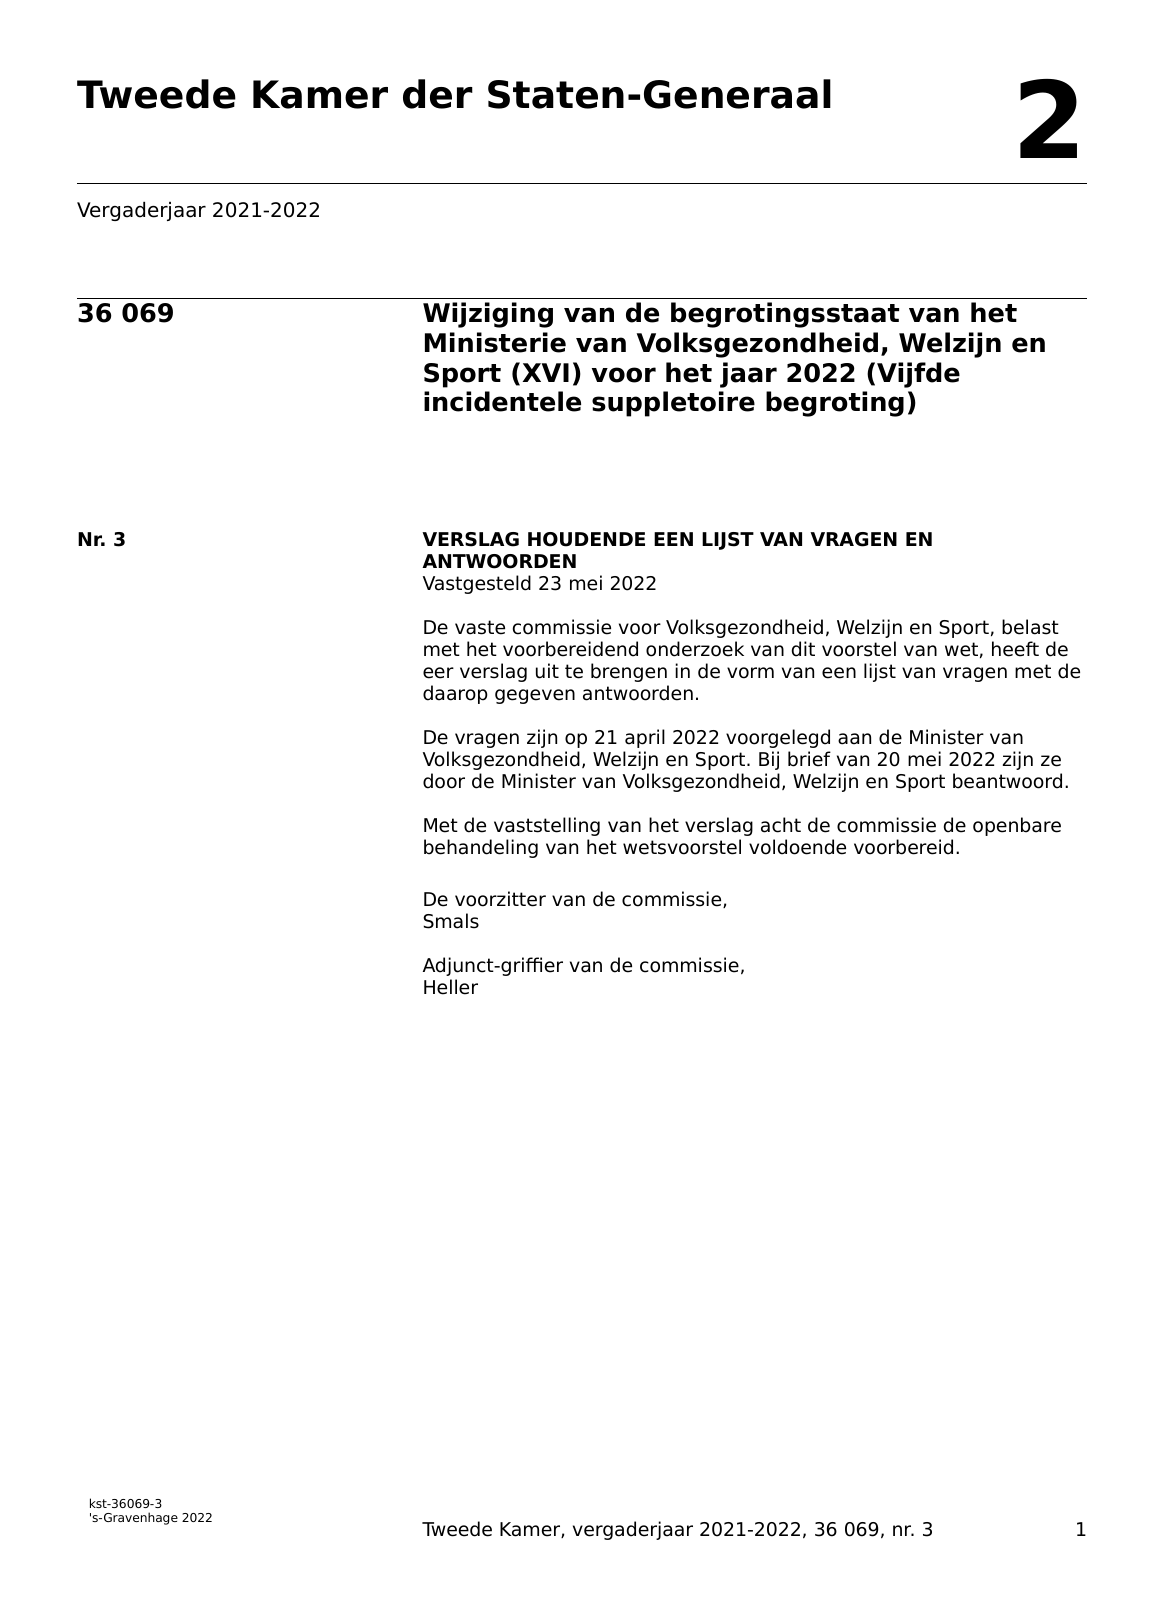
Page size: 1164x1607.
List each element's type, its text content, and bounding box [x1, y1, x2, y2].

text Met de vaststelling van het verslag acht de commissie de openbare behandeling van het wetsvoorstel voldoende voorbereid. [422, 815, 1087, 859]
text 's-Gravenhage 2022 [88, 1511, 323, 1525]
text Adjunct-griffier van de commissie, Heller [422, 955, 1087, 999]
text De voorzitter van de commissie, Smals [422, 889, 1087, 933]
text kst-36069-3 [88, 1497, 323, 1511]
table_cell Vergaderjaar 2021-2022 [77, 184, 1087, 298]
subtitle Nr. 3 VERSLAG HOUDENDE EEN LIJST VAN VRAGEN EN ANTWOORDEN [77, 529, 1087, 573]
table_header Tweede Kamer der Staten-Generaal [77, 59, 886, 183]
text De vaste commissie voor Volksgezondheid, Welzijn en Sport, belast met het voorbereidend onderzoek van dit voorstel van wet, heeft de eer verslag uit te brengen in de vorm van een lijst van vragen met de daarop gegeven antwoorden. [422, 617, 1087, 705]
text Vastgesteld 23 mei 2022 [422, 573, 1087, 595]
subtitle 36 069 Wijziging van de begrotingsstaat van het Ministerie van Volksgezondheid, Welzijn en Sport (XVI) voor het jaar 2022 (Vijfde incidentele suppletoire begroting) [77, 299, 1087, 418]
text De vragen zijn op 21 april 2022 voorgelegd aan de Minister van Volksgezondheid, Welzijn en Sport. Bij brief van 20 mei 2022 zijn ze door de Minister van Volksgezondheid, Welzijn en Sport beantwoord. [422, 727, 1087, 793]
table_header 2 [886, 59, 1087, 183]
